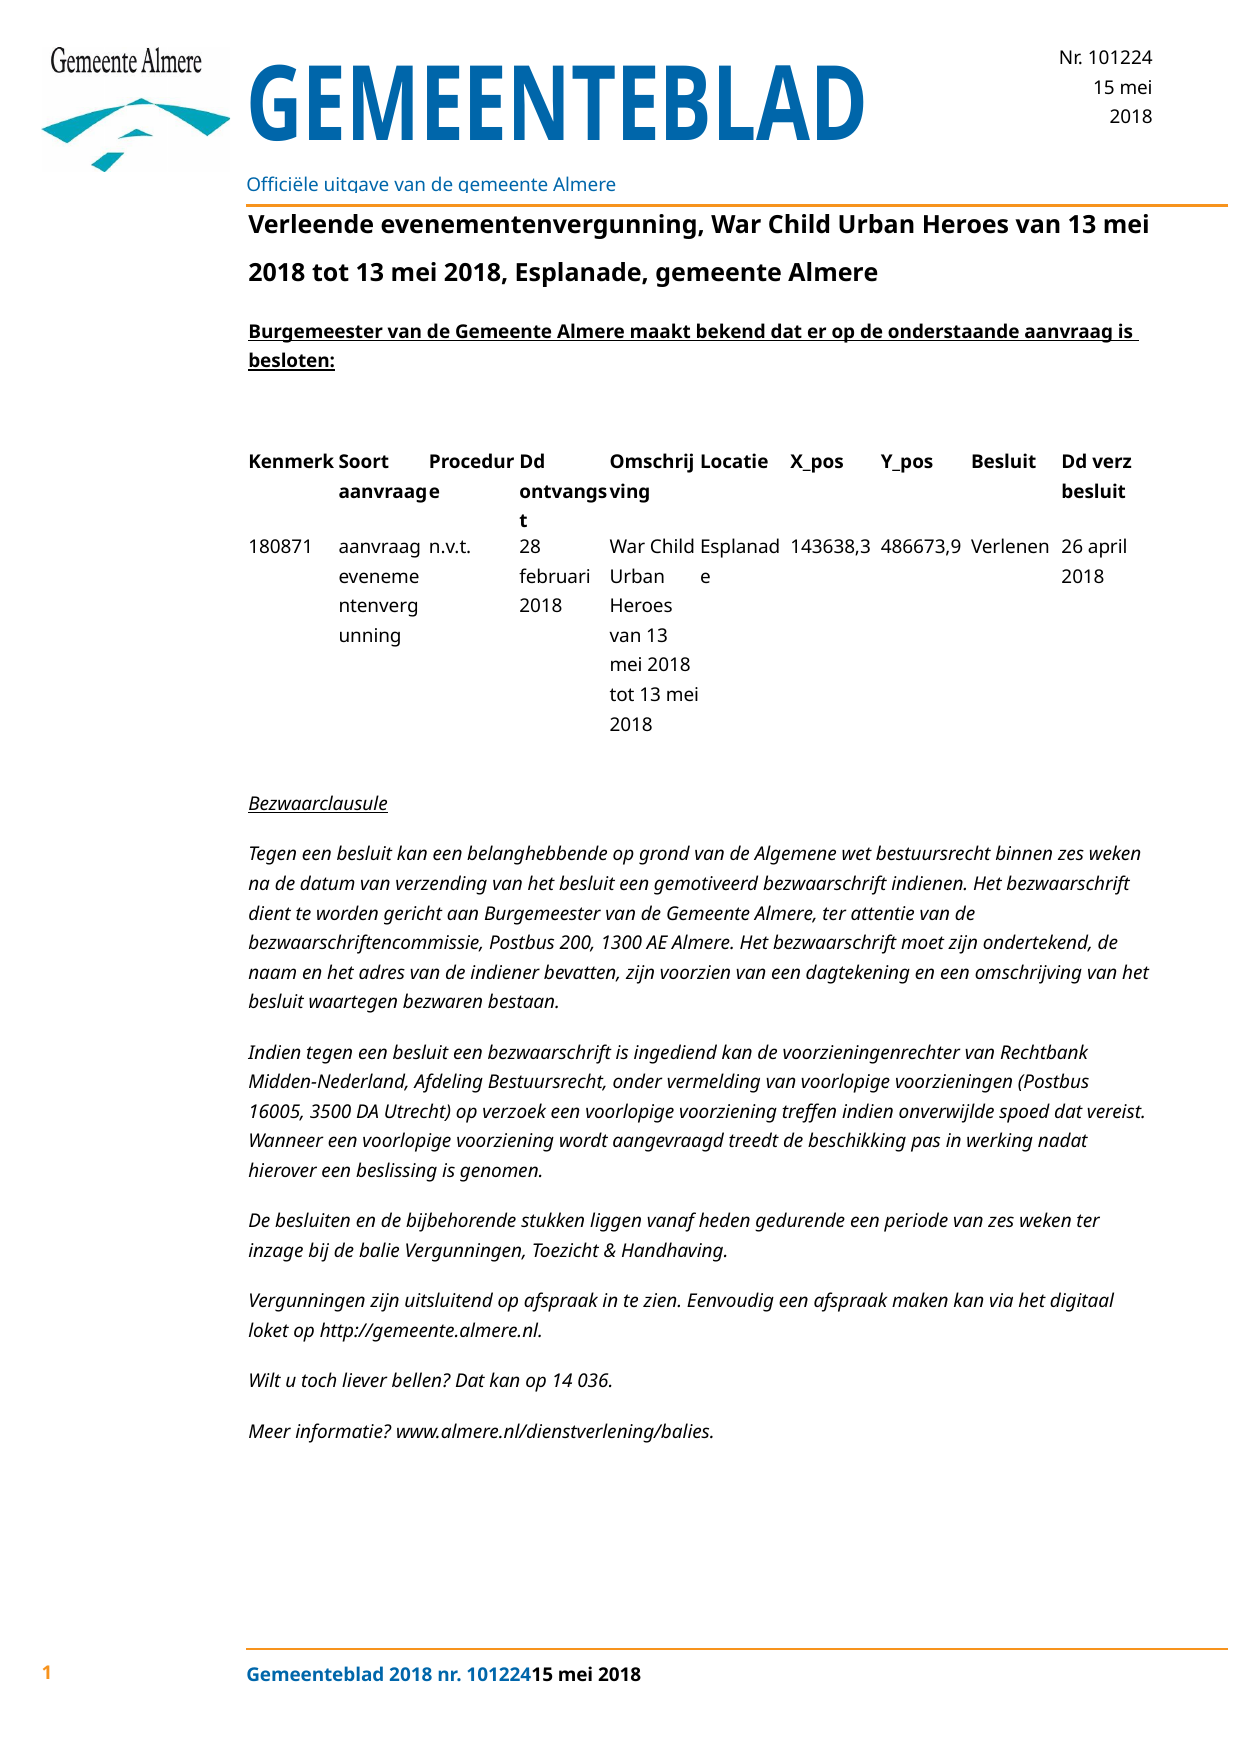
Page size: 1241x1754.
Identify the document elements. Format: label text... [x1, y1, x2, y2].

table_cell 486673,9 [881, 533, 971, 737]
text Wilt u toch liever bellen? Dat kan op 14 036. [248, 1368, 1152, 1393]
text Tegen een besluit kan een belanghebbende op grond van de Algemene wet bestuursrecht binnen zes weken na de datum van verzending van het besluit een gemotiveerd bezwaarschrift indienen. Het bezwaarschrift dient te worden gericht aan Burgemeester van de Gemeente Almere, ter attentie van de bezwaarschriftencommissie, Postbus 200, 1300 AE Almere. Het bezwaarschrift moet zijn ondertekend, de naam en het adres van de indiener bevatten, zijn voorzien van een dagtekening en een omschrijving van het besluit waartegen bezwaren bestaan. [248, 841, 1152, 1014]
table_cell n.v.t. [429, 533, 519, 737]
table_header Kenmerk [248, 449, 338, 533]
table_header Besluit [971, 449, 1061, 533]
text Vergunningen zijn uitsluitend op afspraak in te zien. Eenvoudig een afspraak maken kan via het digitaal loket op http://gemeente.almere.nl. [248, 1288, 1152, 1343]
table_cell Esplanade [700, 533, 790, 737]
table_cell 143638,3 [790, 533, 881, 737]
table_header Soort aanvraag [338, 449, 429, 533]
text Verleende evenementenvergunning, War Child Urban Heroes van 13 mei 2018 tot 13 mei 2018, Esplanade, gemeente Almere [248, 207, 1152, 288]
table_header Locatie [700, 449, 790, 533]
table_header Dd ontvangst [519, 449, 609, 533]
table_cell 28 februari 2018 [519, 533, 609, 737]
text Meer informatie? www.almere.nl/dienstverlening/balies. [248, 1418, 1152, 1444]
table_cell aanvraag evenementenvergunning [338, 533, 429, 737]
table_cell 26 april 2018 [1061, 533, 1152, 737]
table_cell 180871 [248, 533, 338, 737]
table_cell War Child Urban Heroes van 13 mei 2018 tot 13 mei 2018 [609, 533, 700, 737]
table_header Dd verz besluit [1061, 449, 1152, 533]
table_cell Verlenen [971, 533, 1061, 737]
text Burgemeester van de Gemeente Almere maakt bekend dat er op de onderstaande aanvraag is besloten: [248, 318, 1152, 373]
text Bezwaarclausule [248, 790, 1152, 816]
picture [41, 47, 231, 172]
table_header Omschrijving [609, 449, 700, 533]
text De besluiten en de bijbehorende stukken liggen vanaf heden gedurende een periode van zes weken ter inzage bij de balie Vergunningen, Toezicht & Handhaving. [248, 1208, 1152, 1263]
table_header Y_pos [881, 449, 971, 533]
table_header Procedure [429, 449, 519, 533]
table_header X_pos [790, 449, 881, 533]
text Indien tegen een besluit een bezwaarschrift is ingediend kan de voorzieningenrechter van Rechtbank Midden-Nederland, Afdeling Bestuursrecht, onder vermelding van voorlopige voorzieningen (Postbus 16005, 3500 DA Utrecht) op verzoek een voorlopige voorziening treffen indien onverwijlde spoed dat vereist. Wanneer een voorlopige voorziening wordt aangevraagd treedt de beschikking pas in werking nadat hierover een beslissing is genomen. [248, 1039, 1152, 1183]
